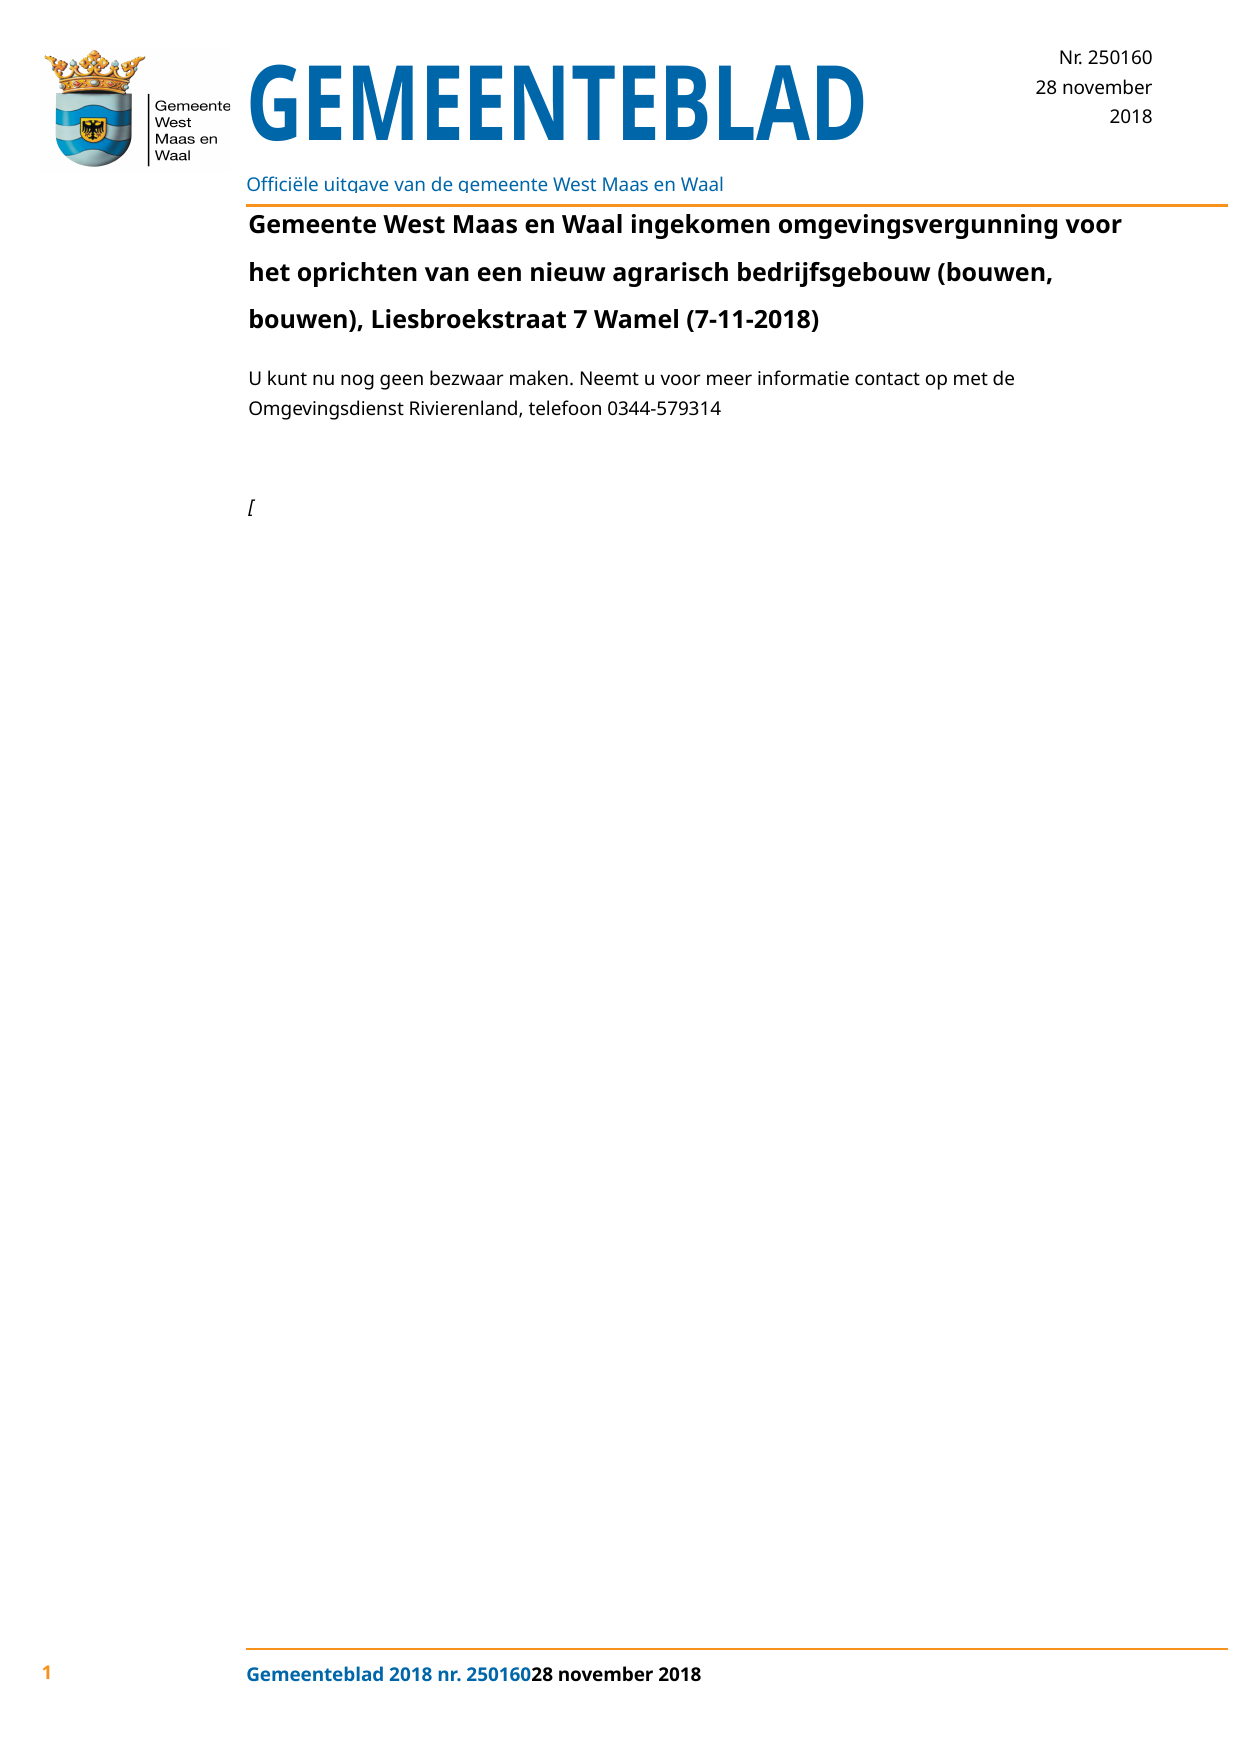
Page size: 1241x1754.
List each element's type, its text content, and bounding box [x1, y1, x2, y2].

text U kunt nu nog geen bezwaar maken. Neemt u voor meer informatie contact op met de Omgevingsdienst Rivierenland, telefoon 0344-579314 [248, 366, 1152, 421]
text Gemeente West Maas en Waal ingekomen omgevingsvergunning voor het oprichten van een nieuw agrarisch bedrijfsgebouw (bouwen, bouwen), Liesbroekstraat 7 Wamel (7-11-2018) [248, 207, 1152, 336]
picture [41, 47, 231, 172]
text [ [248, 493, 1152, 519]
